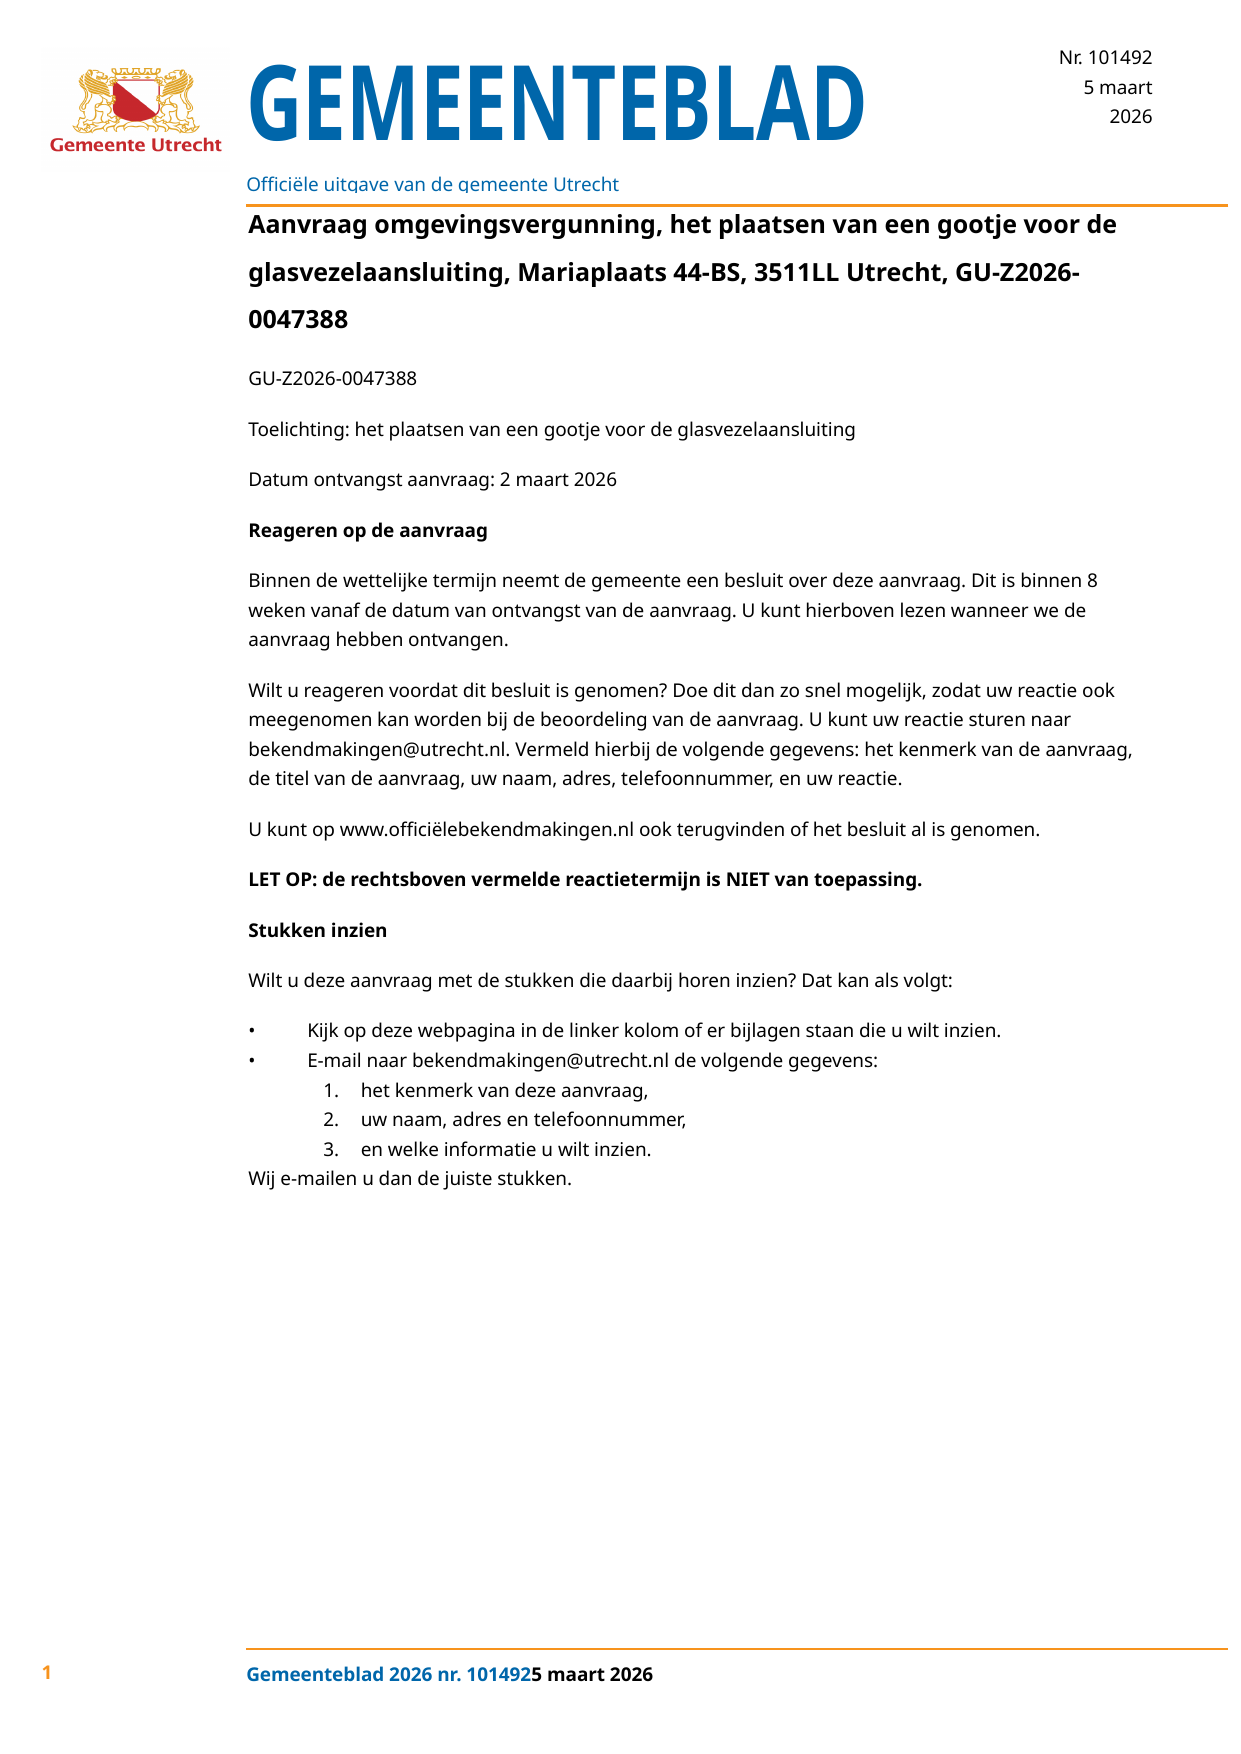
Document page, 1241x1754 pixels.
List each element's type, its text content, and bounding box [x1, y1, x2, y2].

text GU-Z2026-0047388 [248, 366, 1152, 391]
text Toelichting: het plaatsen van een gootje voor de glasvezelaansluiting [248, 416, 1152, 442]
text Stukken inzien [248, 917, 1152, 942]
text Reageren op de aanvraag [248, 517, 1152, 542]
text U kunt op www.officiëlebekendmakingen.nl ook terugvinden of het besluit al is genomen. [248, 816, 1152, 842]
text Wij e-mailen u dan de juiste stukken. [248, 1166, 1152, 1191]
text LET OP: de rechtsboven vermelde reactietermijn is NIET van toepassing. [248, 866, 1152, 892]
text Datum ontvangst aanvraag: 2 maart 2026 [248, 466, 1152, 492]
text Wilt u reageren voordat dit besluit is genomen? Doe dit dan zo snel mogelijk, zodat uw reactie ook meegenomen kan worden bij de beoordeling van de aanvraag. U kunt uw reactie sturen naar bekendmakingen@utrecht.nl. Vermeld hierbij de volgende gegevens: het kenmerk van de aanvraag, de titel van de aanvraag, uw naam, adres, telefoonnummer, en uw reactie. [248, 677, 1152, 791]
list Kijk op deze webpagina in de linker kolom of er bijlagen staan die u wilt inzien. [248, 1018, 1152, 1043]
text Wilt u deze aanvraag met de stukken die daarbij horen inzien? Dat kan als volgt: [248, 967, 1152, 993]
list uw naam, adres en telefoonnummer, [323, 1106, 1152, 1132]
list en welke informatie u wilt inzien. [323, 1136, 1152, 1162]
list het kenmerk van deze aanvraag, [323, 1077, 1152, 1102]
text Aanvraag omgevingsvergunning, het plaatsen van een gootje voor de glasvezelaansluiting, Mariaplaats 44-BS, 3511LL Utrecht, GU-Z2026-0047388 [248, 207, 1152, 336]
text Binnen de wettelijke termijn neemt de gemeente een besluit over deze aanvraag. Dit is binnen 8 weken vanaf de datum van ontvangst van de aanvraag. U kunt hierboven lezen wanneer we de aanvraag hebben ontvangen. [248, 567, 1152, 652]
list E-mail naar bekendmakingen@utrecht.nl de volgende gegevens: [248, 1047, 1152, 1073]
picture [41, 47, 231, 172]
